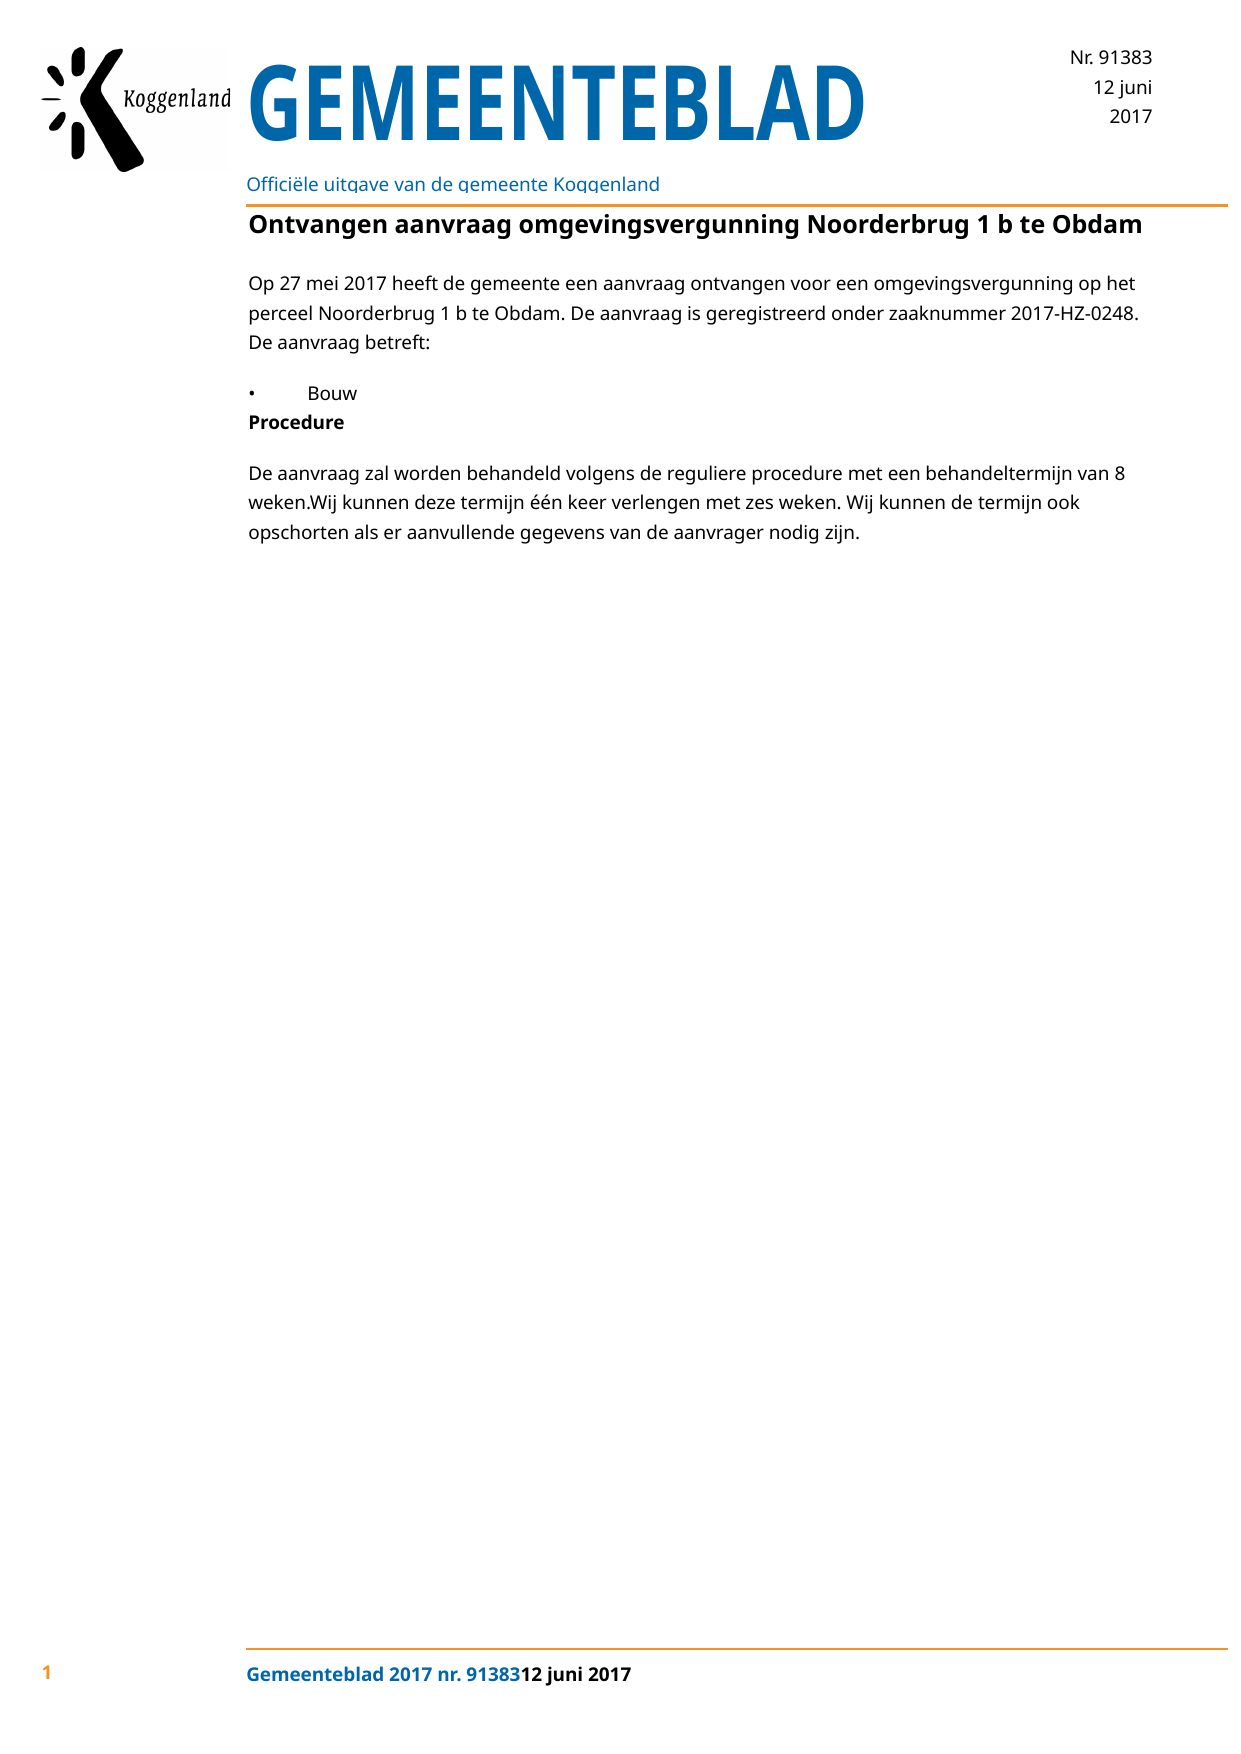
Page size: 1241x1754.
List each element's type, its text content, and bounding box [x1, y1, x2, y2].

list Bouw [248, 380, 1152, 406]
text Op 27 mei 2017 heeft de gemeente een aanvraag ontvangen voor een omgevingsvergunning op het perceel Noorderbrug 1 b te Obdam. De aanvraag is geregistreerd onder zaaknummer 2017-HZ-0248. De aanvraag betreft: [248, 270, 1152, 355]
picture [41, 47, 231, 172]
text De aanvraag zal worden behandeld volgens de reguliere procedure met een behandeltermijn van 8 weken.Wij kunnen deze termijn één keer verlengen met zes weken. Wij kunnen de termijn ook opschorten als er aanvullende gegevens van de aanvrager nodig zijn. [248, 460, 1152, 545]
text Ontvangen aanvraag omgevingsvergunning Noorderbrug 1 b te Obdam [248, 207, 1152, 241]
text Procedure [248, 409, 1152, 435]
